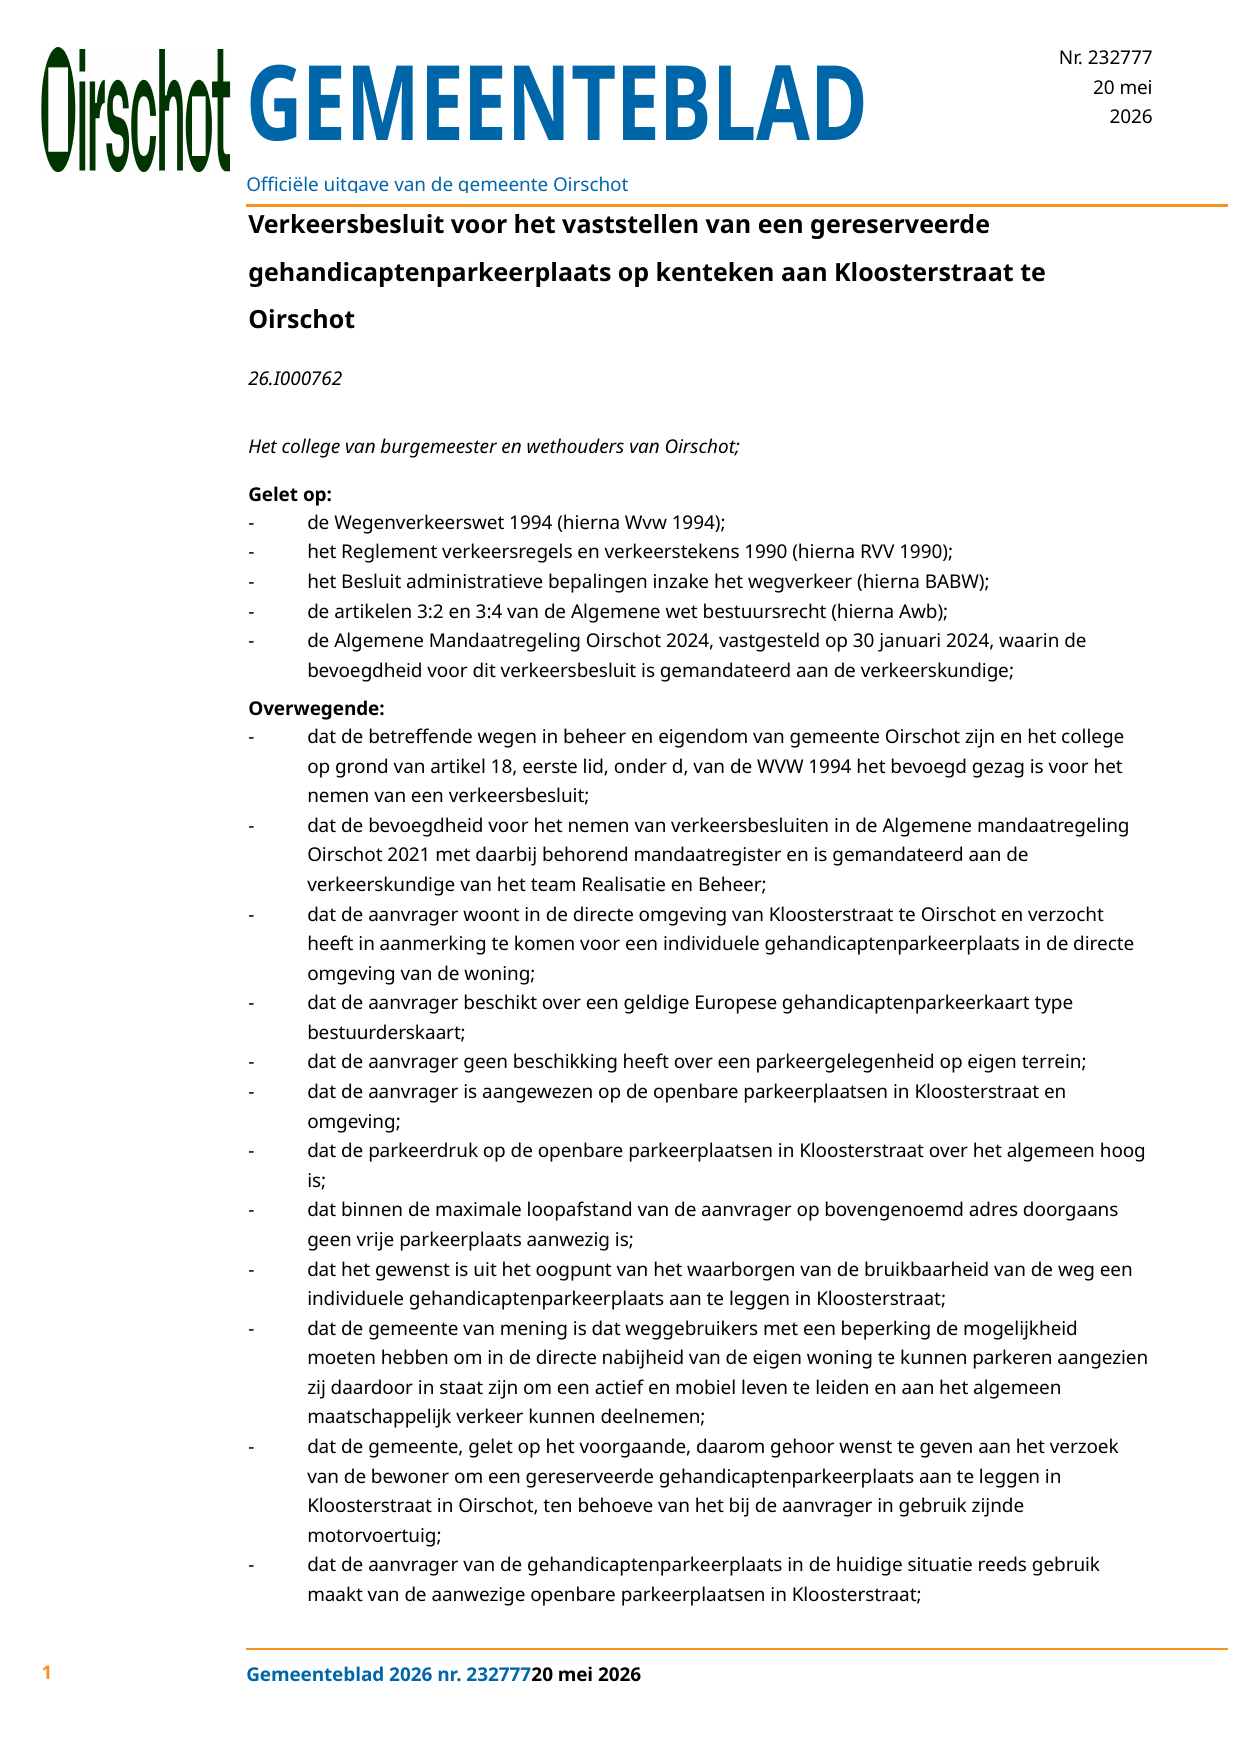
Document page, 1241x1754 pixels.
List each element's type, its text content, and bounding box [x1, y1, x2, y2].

list de Wegenverkeerswet 1994 (hierna Wvw 1994); [248, 509, 1152, 535]
list dat de aanvrager woont in de directe omgeving van Kloosterstraat te Oirschot en verzocht heeft in aanmerking te komen voor een individuele gehandicaptenparkeerplaats in de directe omgeving van de woning; [248, 901, 1152, 986]
list dat binnen de maximale loopafstand van de aanvrager op bovengenoemd adres doorgaans geen vrije parkeerplaats aanwezig is; [248, 1197, 1152, 1252]
list dat de gemeente, gelet op het voorgaande, daarom gehoor wenst te geven aan het verzoek van de bewoner om een gereserveerde gehandicaptenparkeerplaats aan te leggen in Kloosterstraat in Oirschot, ten behoeve van het bij de aanvrager in gebruik zijnde motorvoertuig; [248, 1433, 1152, 1548]
text Verkeersbesluit voor het vaststellen van een gereserveerde gehandicaptenparkeerplaats op kenteken aan Kloosterstraat te Oirschot [248, 207, 1152, 336]
list dat de aanvrager is aangewezen op de openbare parkeerplaatsen in Kloosterstraat en omgeving; [248, 1078, 1152, 1134]
list dat de aanvrager van de gehandicaptenparkeerplaats in de huidige situatie reeds gebruik maakt van de aanwezige openbare parkeerplaatsen in Kloosterstraat; [248, 1552, 1152, 1607]
text 26.I000762 [248, 366, 1152, 391]
list dat de gemeente van mening is dat weggebruikers met een beperking de mogelijkheid moeten hebben om in de directe nabijheid van de eigen woning te kunnen parkeren aangezien zij daardoor in staat zijn om een actief en mobiel leven te leiden en aan het algemeen maatschappelijk verkeer kunnen deelnemen; [248, 1315, 1152, 1429]
list dat de aanvrager geen beschikking heeft over een parkeergelegenheid op eigen terrein; [248, 1049, 1152, 1074]
picture [41, 47, 231, 172]
list het Reglement verkeersregels en verkeerstekens 1990 (hierna RVV 1990); [248, 539, 1152, 564]
text Gelet op: [248, 481, 1152, 507]
list de artikelen 3:2 en 3:4 van de Algemene wet bestuursrecht (hierna Awb); [248, 598, 1152, 624]
list dat de betreffende wegen in beheer en eigendom van gemeente Oirschot zijn en het college op grond van artikel 18, eerste lid, onder d, van de WVW 1994 het bevoegd gezag is voor het nemen van een verkeersbesluit; [248, 723, 1152, 808]
list dat de parkeerdruk op de openbare parkeerplaatsen in Kloosterstraat over het algemeen hoog is; [248, 1137, 1152, 1193]
list dat de aanvrager beschikt over een geldige Europese gehandicaptenparkeerkaart type bestuurderskaart; [248, 989, 1152, 1045]
list de Algemene Mandaatregeling Oirschot 2024, vastgesteld op 30 januari 2024, waarin de bevoegdheid voor dit verkeersbesluit is gemandateerd aan de verkeerskundige; [248, 627, 1152, 683]
list dat het gewenst is uit het oogpunt van het waarborgen van de bruikbaarheid van de weg een individuele gehandicaptenparkeerplaats aan te leggen in Kloosterstraat; [248, 1256, 1152, 1311]
list het Besluit administratieve bepalingen inzake het wegverkeer (hierna BABW); [248, 568, 1152, 594]
text Het college van burgemeester en wethouders van Oirschot; [248, 433, 1152, 459]
text Overwegende: [248, 695, 1152, 721]
list dat de bevoegdheid voor het nemen van verkeersbesluiten in de Algemene mandaatregeling Oirschot 2021 met daarbij behorend mandaatregister en is gemandateerd aan de verkeerskundige van het team Realisatie en Beheer; [248, 812, 1152, 897]
